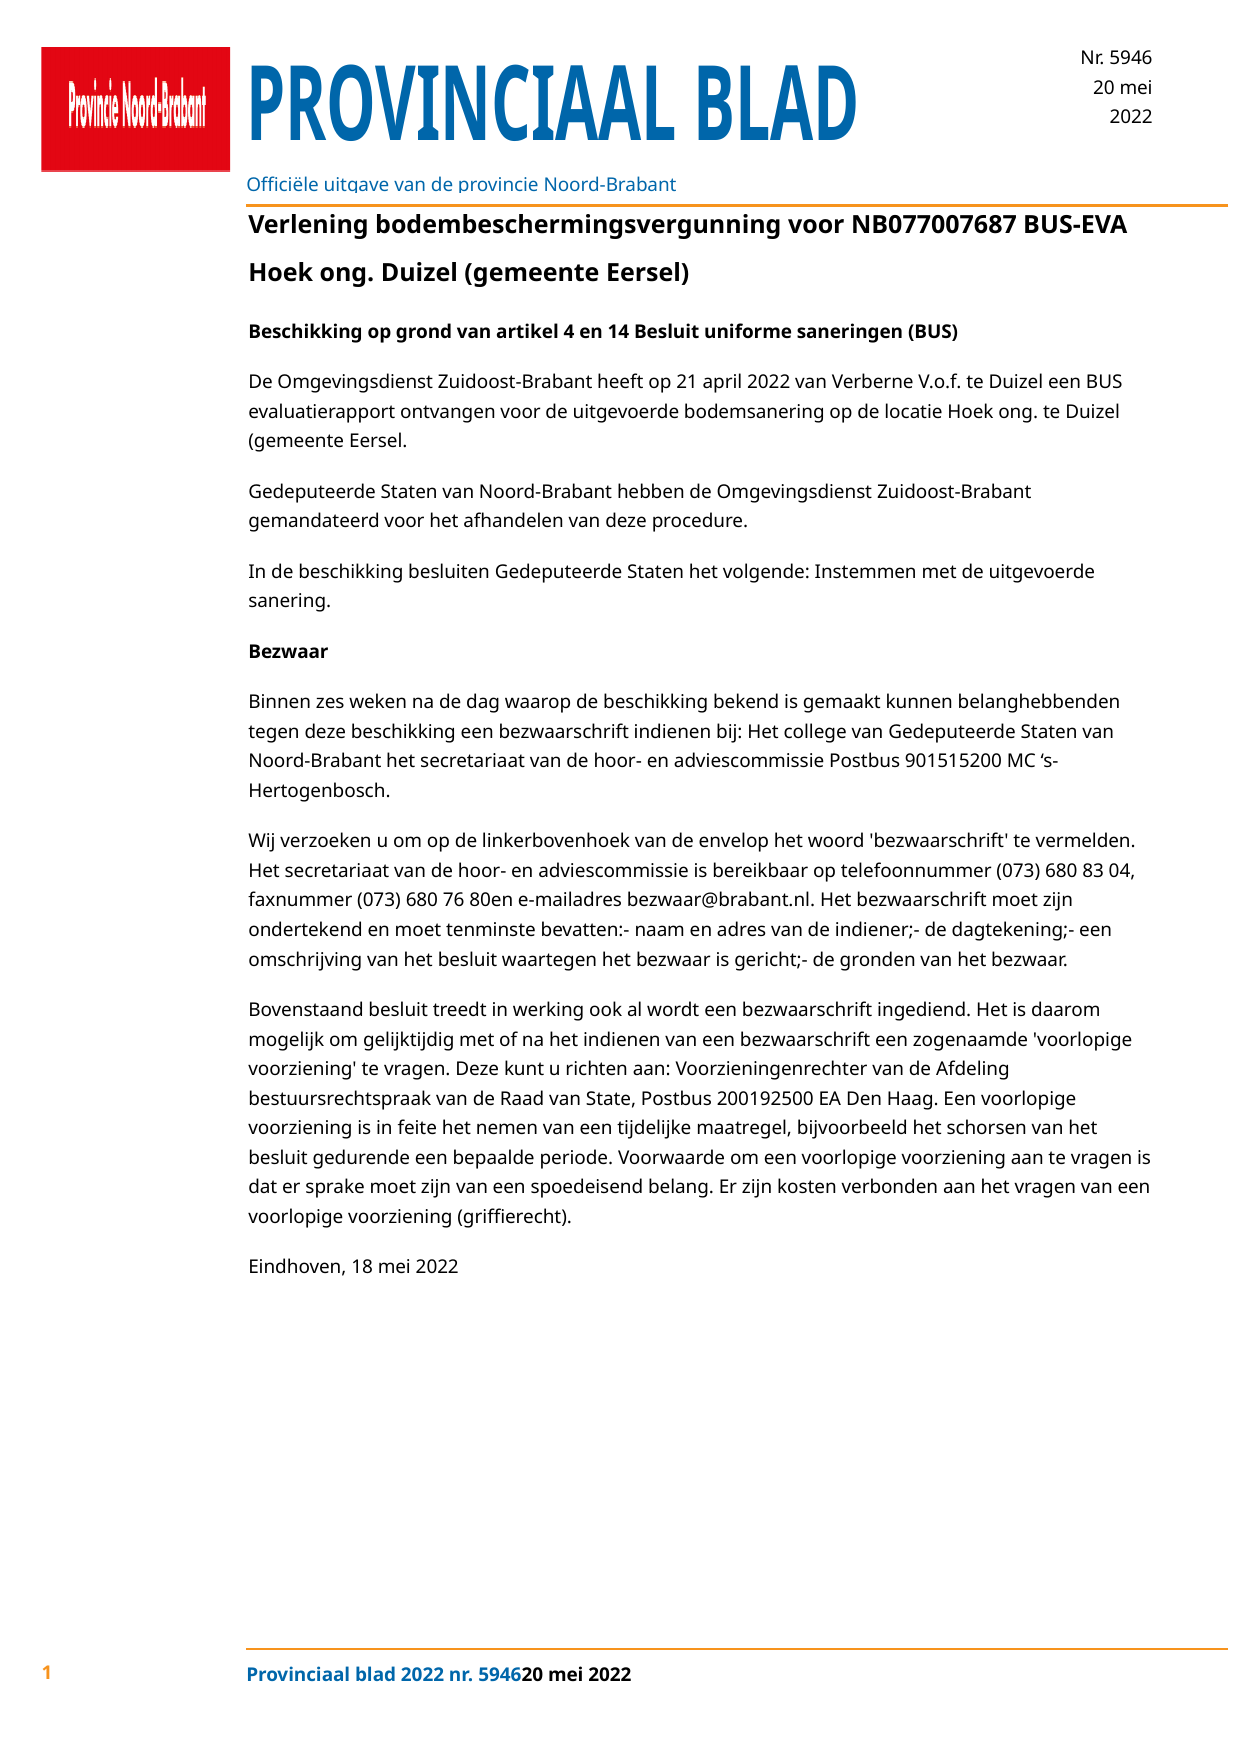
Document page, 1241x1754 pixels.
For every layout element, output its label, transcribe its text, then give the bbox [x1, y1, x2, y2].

text Beschikking op grond van artikel 4 en 14 Besluit uniforme saneringen (BUS) [248, 318, 1152, 344]
text In de beschikking besluiten Gedeputeerde Staten het volgende: Instemmen met de uitgevoerde sanering. [248, 558, 1152, 613]
text Gedeputeerde Staten van Noord-Brabant hebben de Omgevingsdienst Zuidoost-Brabant gemandateerd voor het afhandelen van deze procedure. [248, 478, 1152, 533]
text Eindhoven, 18 mei 2022 [248, 1254, 1152, 1279]
text Wij verzoeken u om op de linkerbovenhoek van de envelop het woord 'bezwaarschrift' te vermelden. Het secretariaat van de hoor- en adviescommissie is bereikbaar op telefoonnummer (073) 680 83 04, faxnummer (073) 680 76 80en e-mailadres bezwaar@brabant.nl. Het bezwaarschrift moet zijn ondertekend en moet tenminste bevatten:- naam en adres van de indiener;- de dagtekening;- een omschrijving van het besluit waartegen het bezwaar is gericht;- de gronden van het bezwaar. [248, 827, 1152, 972]
text De Omgevingsdienst Zuidoost-Brabant heeft op 21 april 2022 van Verberne V.o.f. te Duizel een BUS evaluatierapport ontvangen voor de uitgevoerde bodemsanering op de locatie Hoek ong. te Duizel (gemeente Eersel. [248, 368, 1152, 453]
text Bezwaar [248, 638, 1152, 664]
text Verlening bodembeschermingsvergunning voor NB077007687 BUS-EVA Hoek ong. Duizel (gemeente Eersel) [248, 207, 1152, 288]
picture [41, 47, 231, 172]
text Bovenstaand besluit treedt in werking ook al wordt een bezwaarschrift ingediend. Het is daarom mogelijk om gelijktijdig met of na het indienen van een bezwaarschrift een zogenaamde 'voorlopige voorziening' te vragen. Deze kunt u richten aan: Voorzieningenrechter van de Afdeling bestuursrechtspraak van de Raad van State, Postbus 200192500 EA Den Haag. Een voorlopige voorziening is in feite het nemen van een tijdelijke maatregel, bijvoorbeeld het schorsen van het besluit gedurende een bepaalde periode. Voorwaarde om een voorlopige voorziening aan te vragen is dat er sprake moet zijn van een spoedeisend belang. Er zijn kosten verbonden aan het vragen van een voorlopige voorziening (griffierecht). [248, 996, 1152, 1229]
text Binnen zes weken na de dag waarop de beschikking bekend is gemaakt kunnen belanghebbenden tegen deze beschikking een bezwaarschrift indienen bij: Het college van Gedeputeerde Staten van Noord-Brabant het secretariaat van de hoor- en adviescommissie Postbus 901515200 MC ‘s-Hertogenbosch. [248, 688, 1152, 803]
